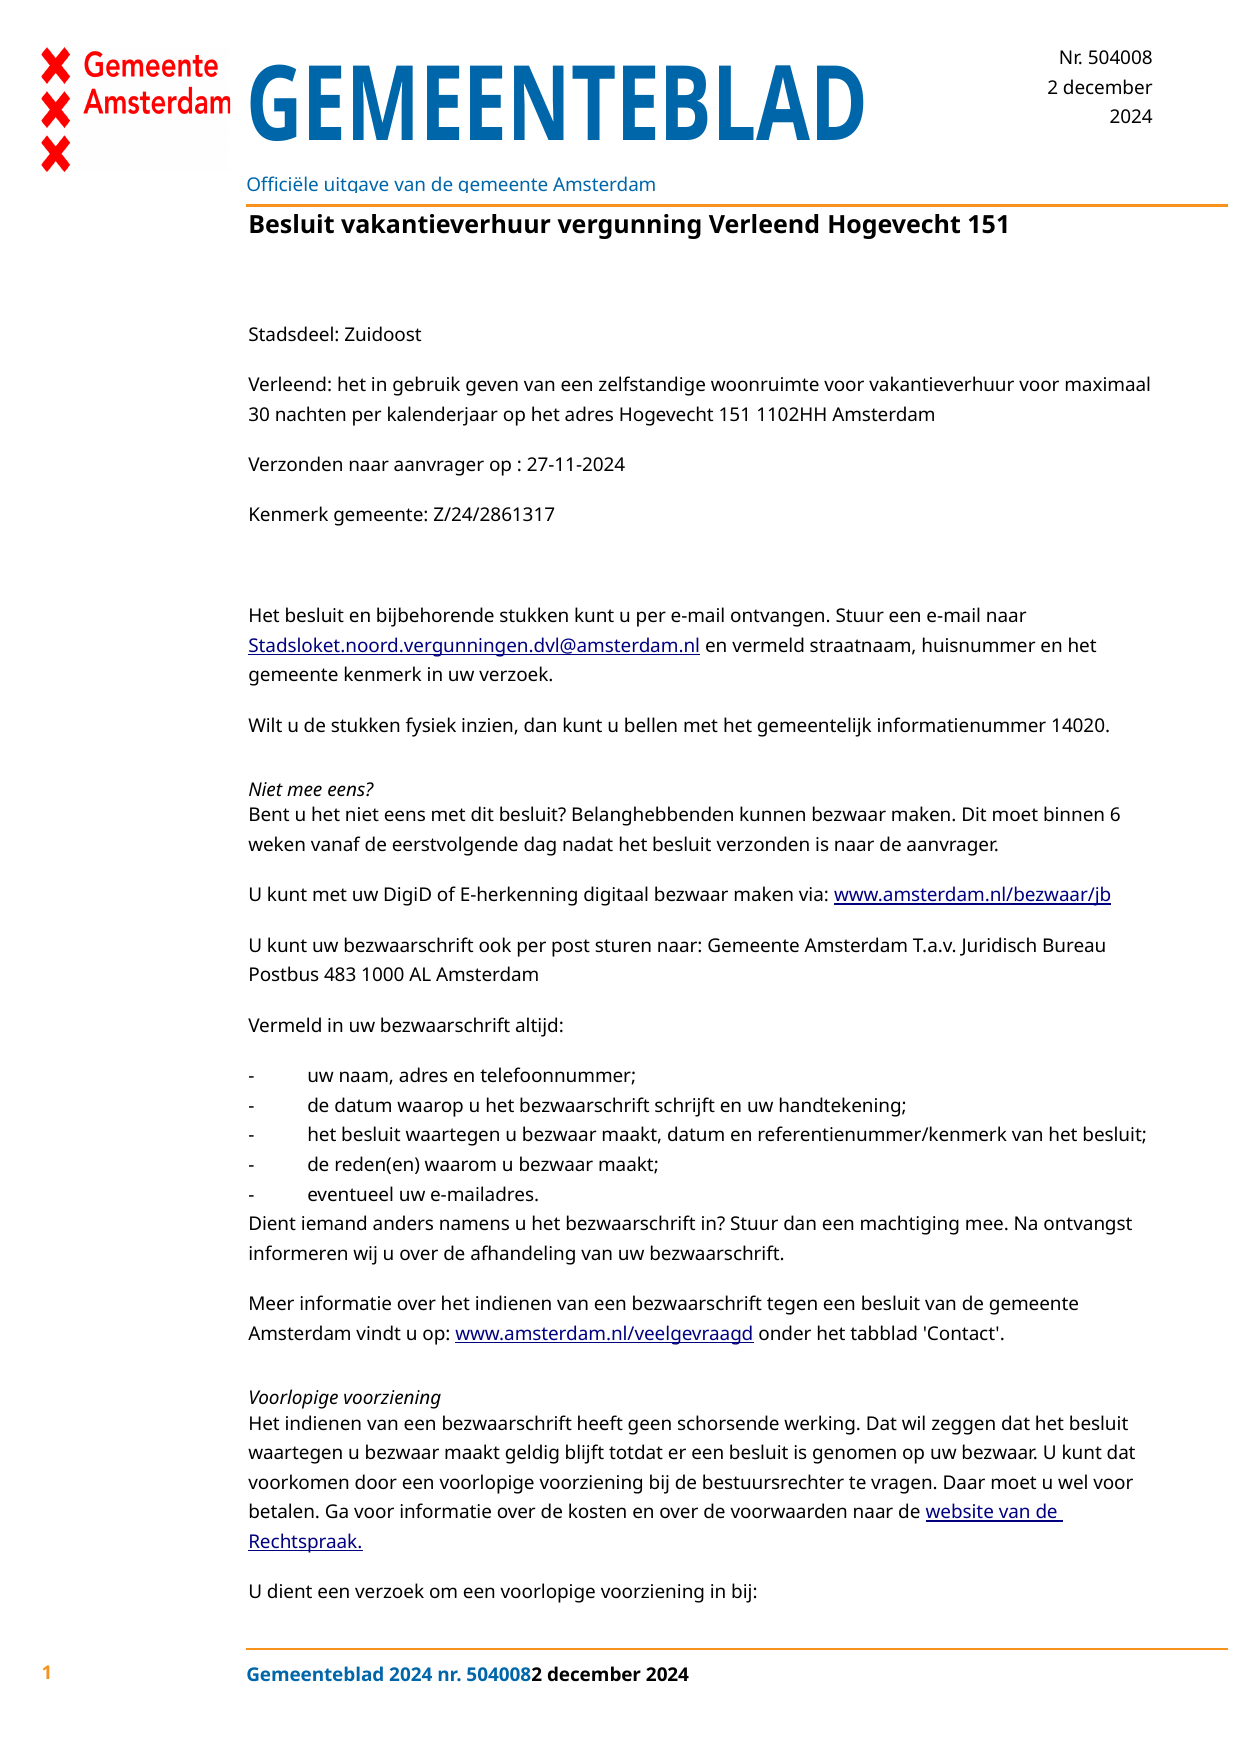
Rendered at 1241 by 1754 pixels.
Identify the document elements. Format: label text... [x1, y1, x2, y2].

list eventueel uw e-mailadres. [248, 1181, 1152, 1207]
text Vermeld in uw bezwaarschrift altijd: [248, 1012, 1152, 1038]
text Dient iemand anders namens u het bezwaarschrift in? Stuur dan een machtiging mee. Na ontvangst informeren wij u over de afhandeling van uw bezwaarschrift. [248, 1210, 1152, 1266]
list de datum waarop u het bezwaarschrift schrijft en uw handtekening; [248, 1092, 1152, 1118]
text Kenmerk gemeente: Z/24/2861317 [248, 502, 1152, 527]
text Het indienen van een bezwaarschrift heeft geen schorsende werking. Dat wil zeggen dat het besluit waartegen u bezwaar maakt geldig blijft totdat er een besluit is genomen op uw bezwaar. U kunt dat voorkomen door een voorlopige voorziening bij de bestuursrechter te vragen. Daar moet u wel voor betalen. Ga voor informatie over de kosten en over de voorwaarden naar de website van de Rechtspraak. [248, 1410, 1152, 1554]
text Voorlopige voorziening [248, 1384, 1152, 1410]
list uw naam, adres en telefoonnummer; [248, 1062, 1152, 1088]
text Meer informatie over het indienen van een bezwaarschrift tegen een besluit van de gemeente Amsterdam vindt u op: www.amsterdam.nl/veelgevraagd onder het tabblad 'Contact'. [248, 1290, 1152, 1346]
text Stadsdeel: Zuidoost [248, 321, 1152, 346]
text U kunt uw bezwaarschrift ook per post sturen naar: Gemeente Amsterdam T.a.v. Juridisch Bureau Postbus 483 1000 AL Amsterdam [248, 932, 1152, 987]
text Verzonden naar aanvrager op : 27-11-2024 [248, 451, 1152, 477]
text Het besluit en bijbehorende stukken kunt u per e-mail ontvangen. Stuur een e-mail naar Stadsloket.noord.vergunningen.dvl@amsterdam.nl en vermeld straatnaam, huisnummer en het gemeente kenmerk in uw verzoek. [248, 602, 1152, 687]
text Niet mee eens? [248, 776, 1152, 802]
text Wilt u de stukken fysiek inzien, dan kunt u bellen met het gemeentelijk informatienummer 14020. [248, 712, 1152, 738]
list de reden(en) waarom u bezwaar maakt; [248, 1151, 1152, 1177]
picture [41, 47, 231, 172]
text Verleend: het in gebruik geven van een zelfstandige woonruimte voor vakantieverhuur voor maximaal 30 nachten per kalenderjaar op het adres Hogevecht 151 1102HH Amsterdam [248, 371, 1152, 426]
text U dient een verzoek om een voorlopige voorziening in bij: [248, 1578, 1152, 1604]
list het besluit waartegen u bezwaar maakt, datum en referentienummer/kenmerk van het besluit; [248, 1122, 1152, 1147]
text U kunt met uw DigiD of E-herkenning digitaal bezwaar maken via: www.amsterdam.nl/bezwaar/jb [248, 882, 1152, 907]
text Bent u het niet eens met dit besluit? Belanghebbenden kunnen bezwaar maken. Dit moet binnen 6 weken vanaf de eerstvolgende dag nadat het besluit verzonden is naar de aanvrager. [248, 802, 1152, 857]
text Besluit vakantieverhuur vergunning Verleend Hogevecht 151 [248, 207, 1152, 241]
